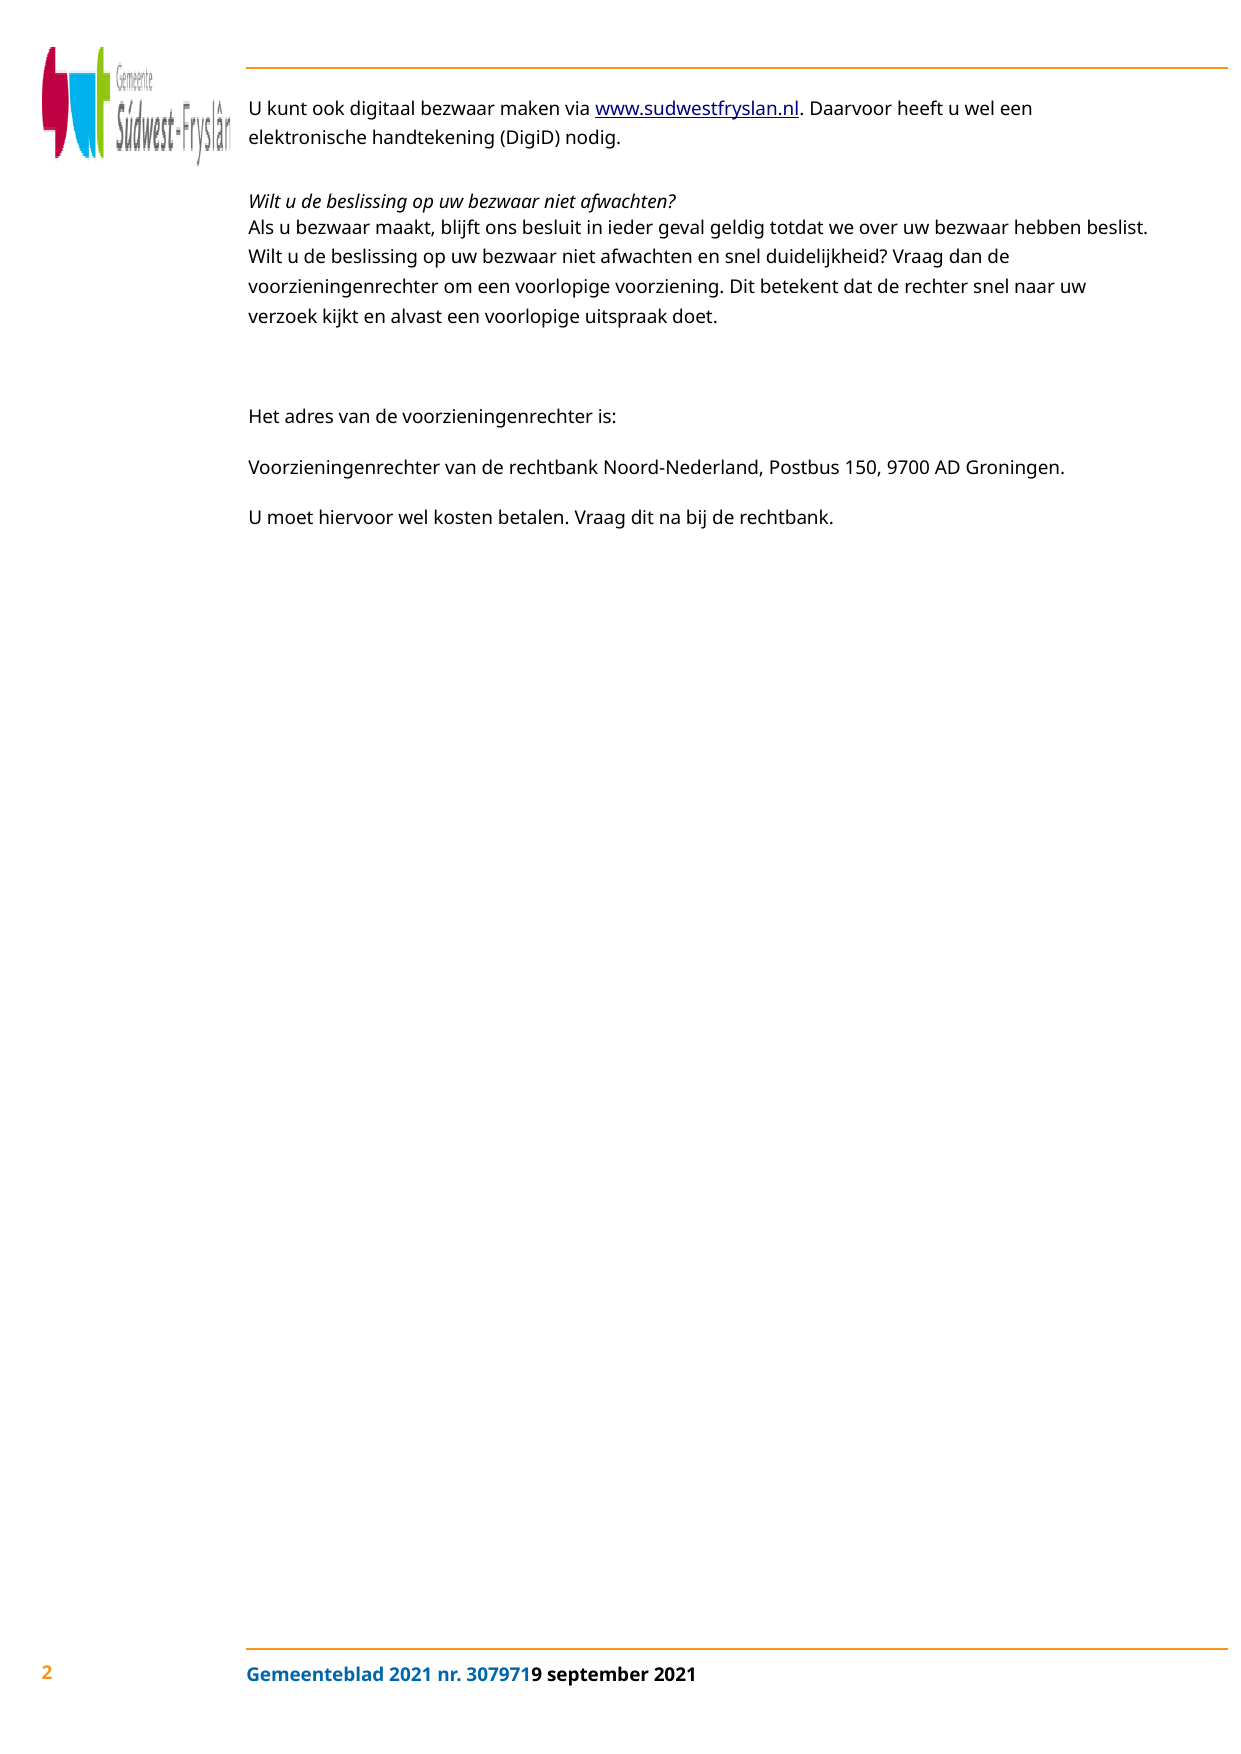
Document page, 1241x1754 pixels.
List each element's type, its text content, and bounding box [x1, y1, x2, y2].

text Als u bezwaar maakt, blijft ons besluit in ieder geval geldig totdat we over uw bezwaar hebben beslist. Wilt u de beslissing op uw bezwaar niet afwachten en snel duidelijkheid? Vraag dan de voorzieningenrechter om een voorlopige voorziening. Dit betekent dat de rechter snel naar uw verzoek kijkt en alvast een voorlopige uitspraak doet. [248, 214, 1152, 328]
text Het adres van de voorzieningenrechter is: [248, 404, 1152, 429]
text Voorzieningenrechter van de rechtbank Noord-Nederland, Postbus 150, 9700 AD Groningen. [248, 454, 1152, 480]
text U kunt ook digitaal bezwaar maken via www.sudwestfryslan.nl. Daarvoor heeft u wel een elektronische handtekening (DigiD) nodig. [248, 95, 1152, 150]
text U moet hiervoor wel kosten betalen. Vraag dit na bij de rechtbank. [248, 504, 1152, 530]
picture [41, 47, 231, 172]
text Wilt u de beslissing op uw bezwaar niet afwachten? [248, 188, 1152, 214]
